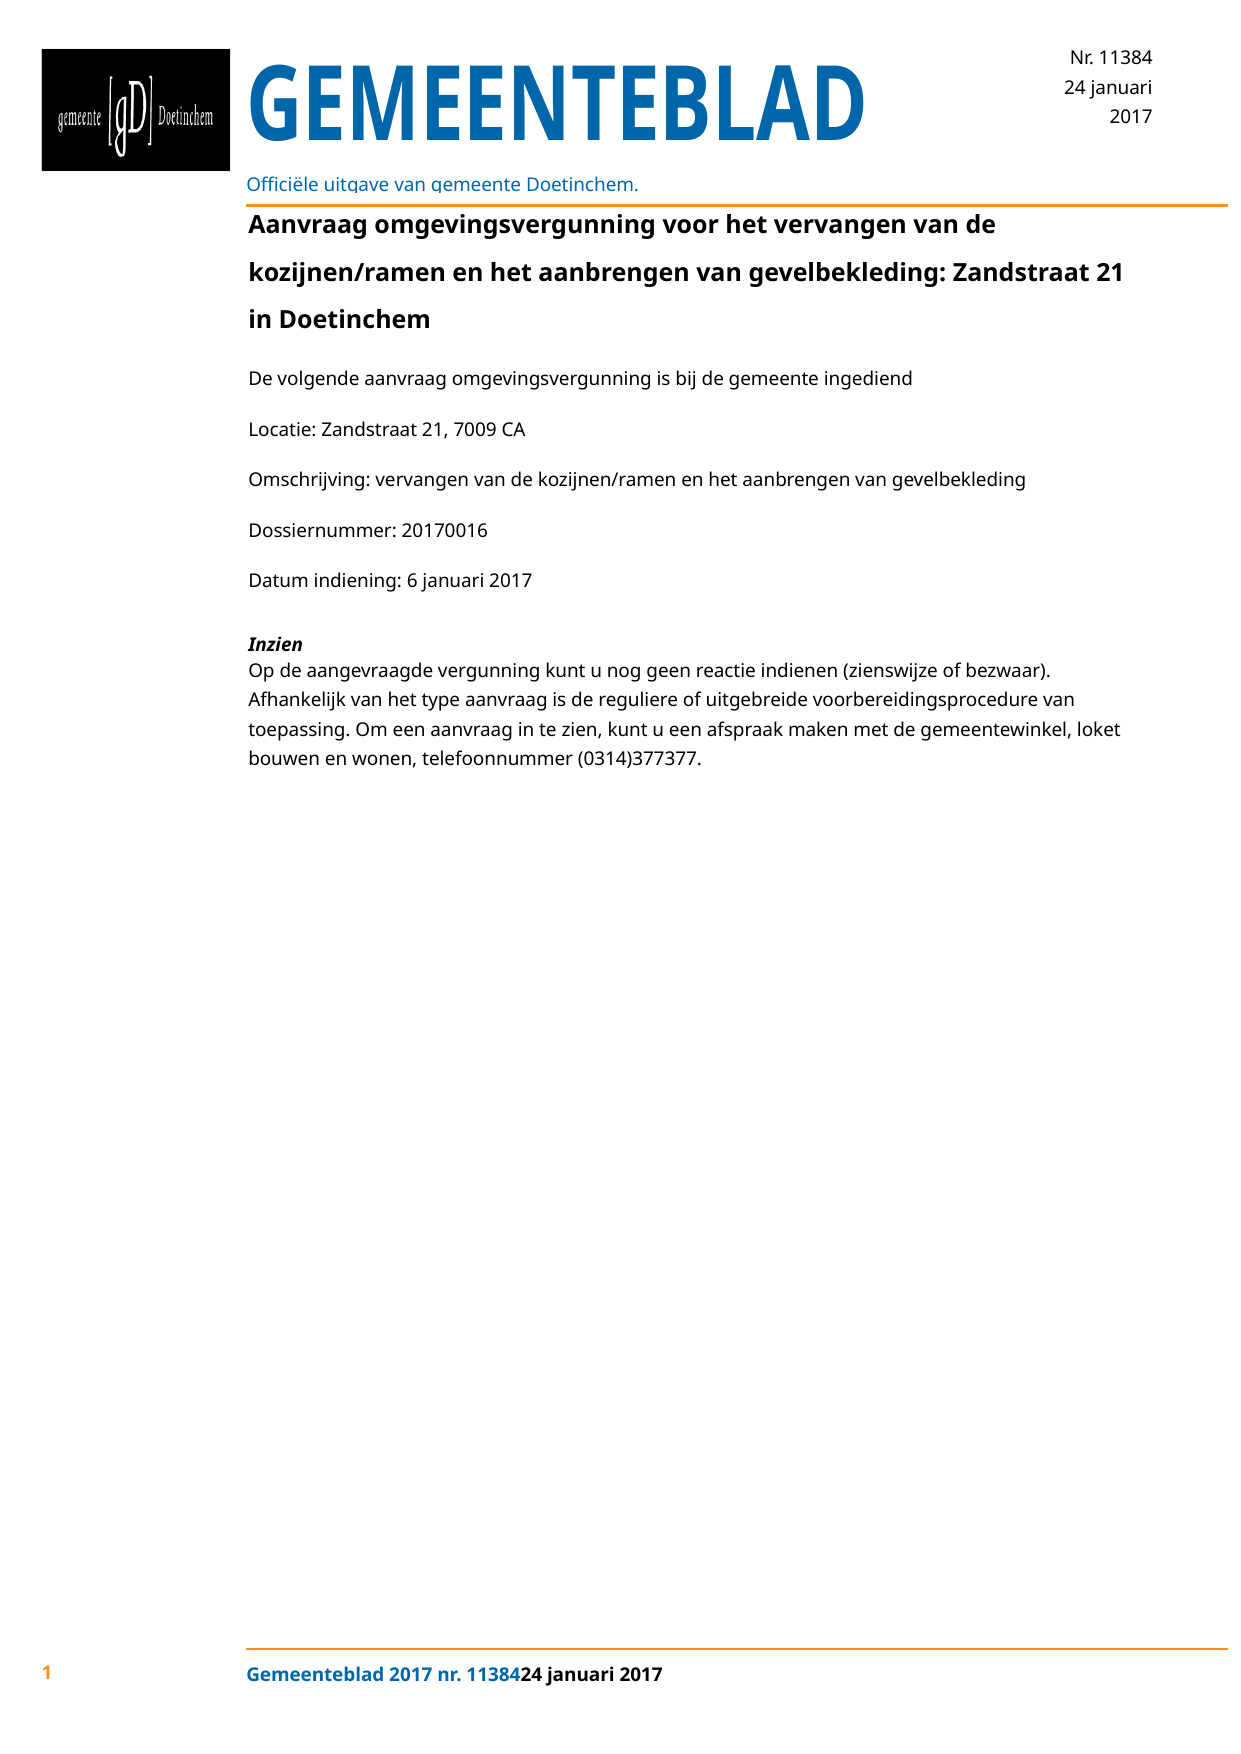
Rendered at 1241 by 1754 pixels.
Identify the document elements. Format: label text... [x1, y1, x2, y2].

picture [41, 47, 231, 172]
text Op de aangevraagde vergunning kunt u nog geen reactie indienen (zienswijze of bezwaar). Afhankelijk van het type aanvraag is de reguliere of uitgebreide voorbereidingsprocedure van toepassing. Om een aanvraag in te zien, kunt u een afspraak maken met de gemeentewinkel, loket bouwen en wonen, telefoonnummer (0314)377377. [248, 657, 1152, 771]
text De volgende aanvraag omgevingsvergunning is bij de gemeente ingediend [248, 366, 1152, 391]
text Locatie: Zandstraat 21, 7009 CA [248, 416, 1152, 442]
text Aanvraag omgevingsvergunning voor het vervangen van de kozijnen/ramen en het aanbrengen van gevelbekleding: Zandstraat 21 in Doetinchem [248, 207, 1152, 336]
text Omschrijving: vervangen van de kozijnen/ramen en het aanbrengen van gevelbekleding [248, 466, 1152, 492]
text Inzien [248, 631, 1152, 657]
text Datum indiening: 6 januari 2017 [248, 567, 1152, 593]
text Dossiernummer: 20170016 [248, 517, 1152, 542]
